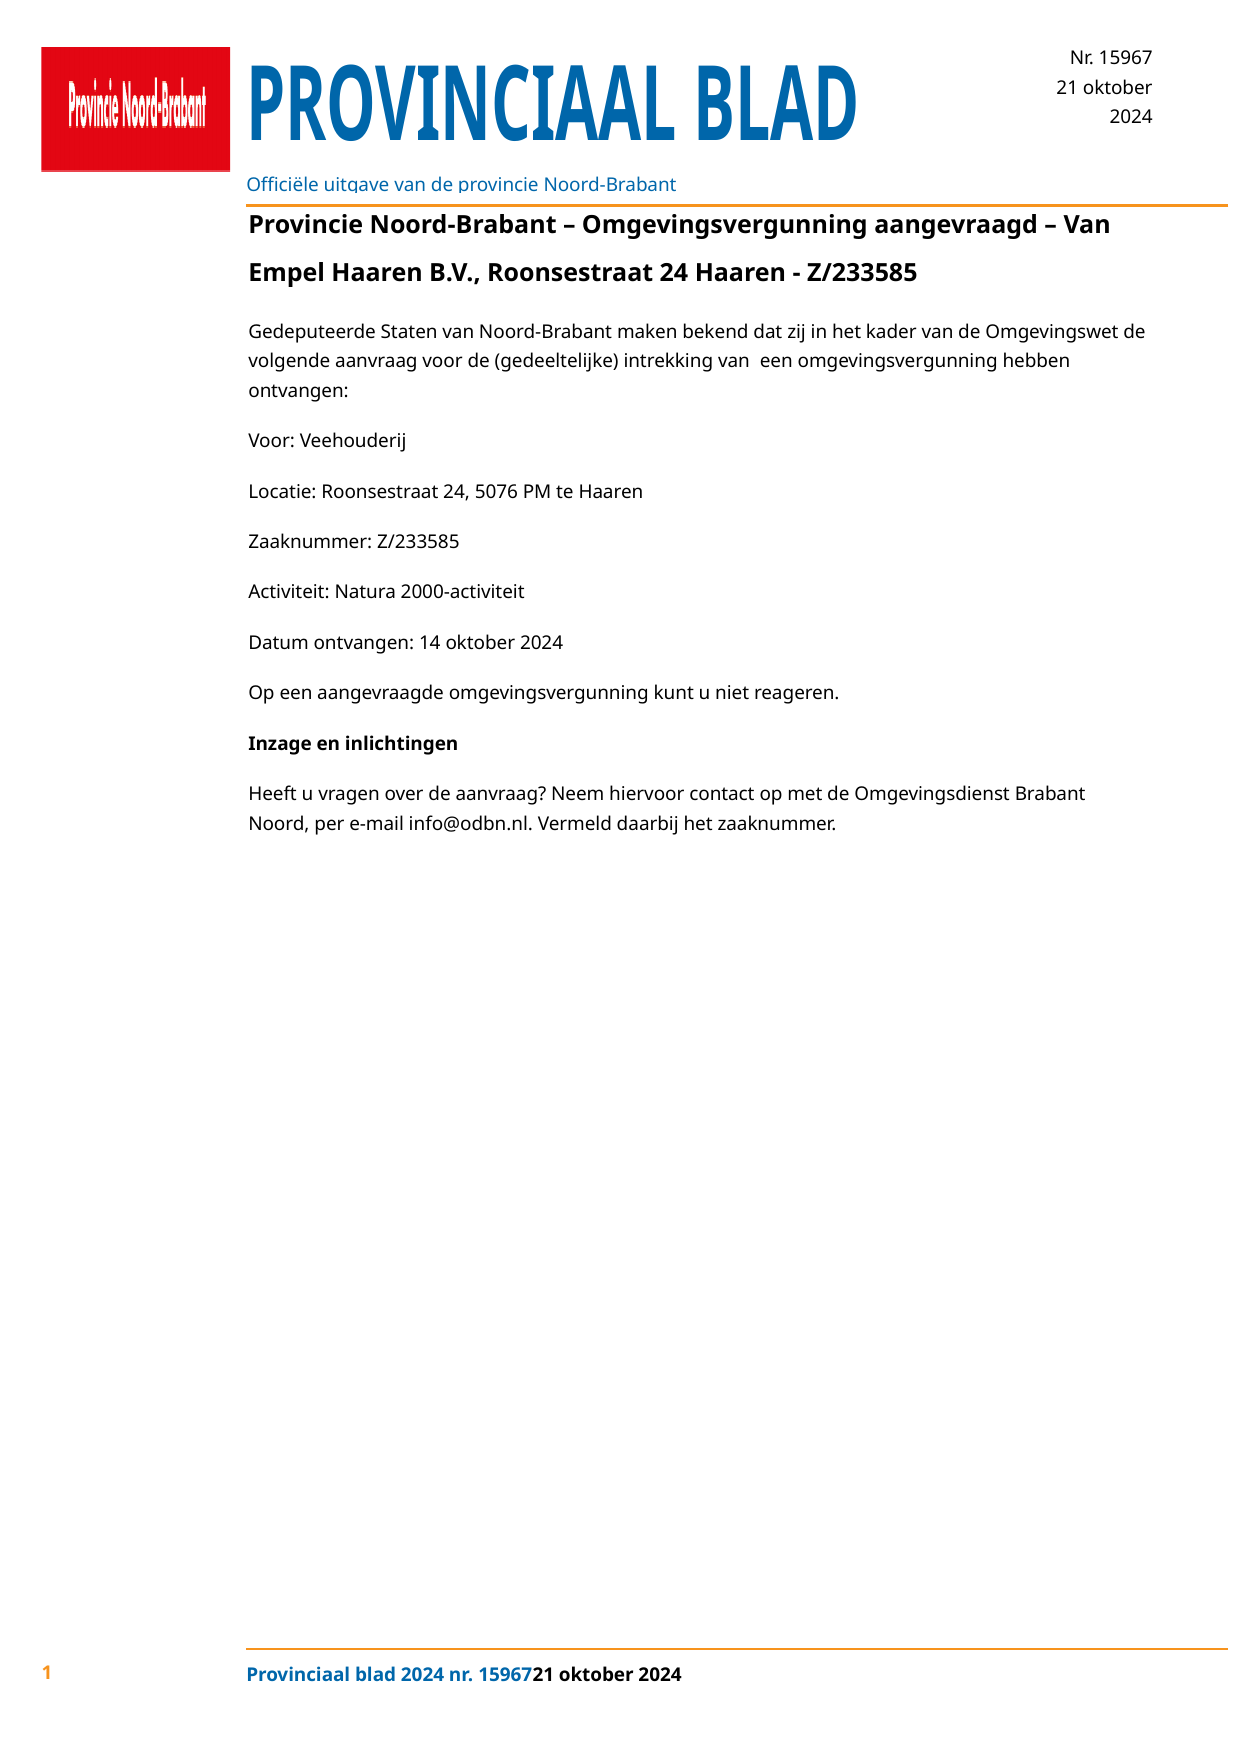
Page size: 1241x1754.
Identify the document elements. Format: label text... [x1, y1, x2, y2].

text Locatie: Roonsestraat 24, 5076 PM te Haaren [248, 478, 1152, 504]
text Op een aangevraagde omgevingsvergunning kunt u niet reageren. [248, 679, 1152, 705]
text Inzage en inlichtingen [248, 730, 1152, 756]
picture [41, 47, 231, 172]
text Provincie Noord-Brabant – Omgevingsvergunning aangevraagd – Van Empel Haaren B.V., Roonsestraat 24 Haaren - Z/233585 [248, 207, 1152, 288]
text Gedeputeerde Staten van Noord-Brabant maken bekend dat zij in het kader van de Omgevingswet de volgende aanvraag voor de (gedeeltelijke) intrekking van een omgevingsvergunning hebben ontvangen: [248, 318, 1152, 403]
text Datum ontvangen: 14 oktober 2024 [248, 629, 1152, 655]
text Zaaknummer: Z/233585 [248, 528, 1152, 554]
text Heeft u vragen over de aanvraag? Neem hiervoor contact op met de Omgevingsdienst Brabant Noord, per e-mail info@odbn.nl. Vermeld daarbij het zaaknummer. [248, 780, 1152, 836]
text Voor: Veehouderij [248, 427, 1152, 453]
text Activiteit: Natura 2000-activiteit [248, 579, 1152, 604]
